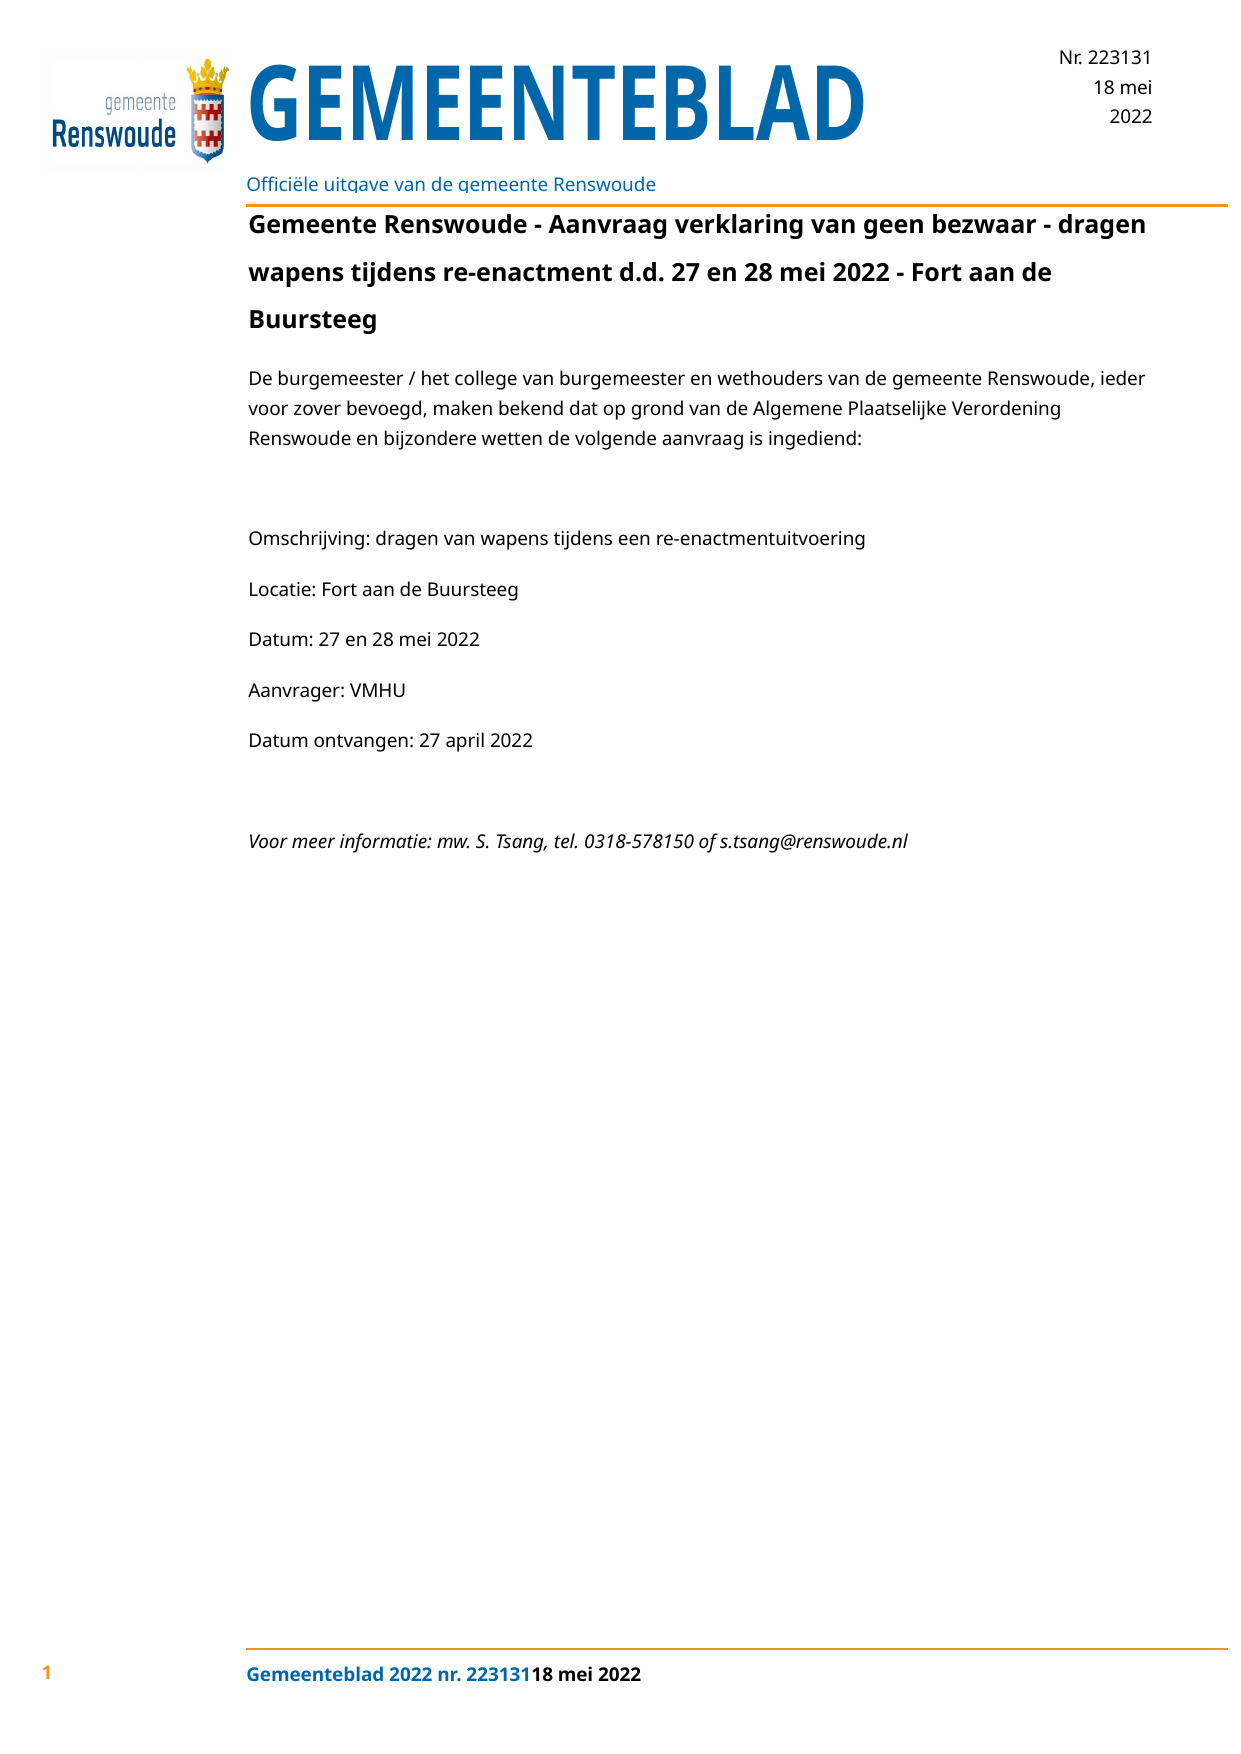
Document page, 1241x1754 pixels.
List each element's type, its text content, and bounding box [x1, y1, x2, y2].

text Voor meer informatie: mw. S. Tsang, tel. 0318-578150 of s.tsang@renswoude.nl [248, 828, 1152, 854]
text Datum ontvangen: 27 april 2022 [248, 727, 1152, 753]
text Aanvrager: VMHU [248, 677, 1152, 702]
text Gemeente Renswoude - Aanvraag verklaring van geen bezwaar - dragen wapens tijdens re-enactment d.d. 27 en 28 mei 2022 - Fort aan de Buursteeg [248, 207, 1152, 336]
text Datum: 27 en 28 mei 2022 [248, 626, 1152, 652]
text Locatie: Fort aan de Buursteeg [248, 576, 1152, 602]
picture [41, 47, 231, 172]
text De burgemeester / het college van burgemeester en wethouders van de gemeente Renswoude, ieder voor zover bevoegd, maken bekend dat op grond van de Algemene Plaatselijke Verordening Renswoude en bijzondere wetten de volgende aanvraag is ingediend: [248, 366, 1152, 450]
text Omschrijving: dragen van wapens tijdens een re-enactmentuitvoering [248, 526, 1152, 551]
